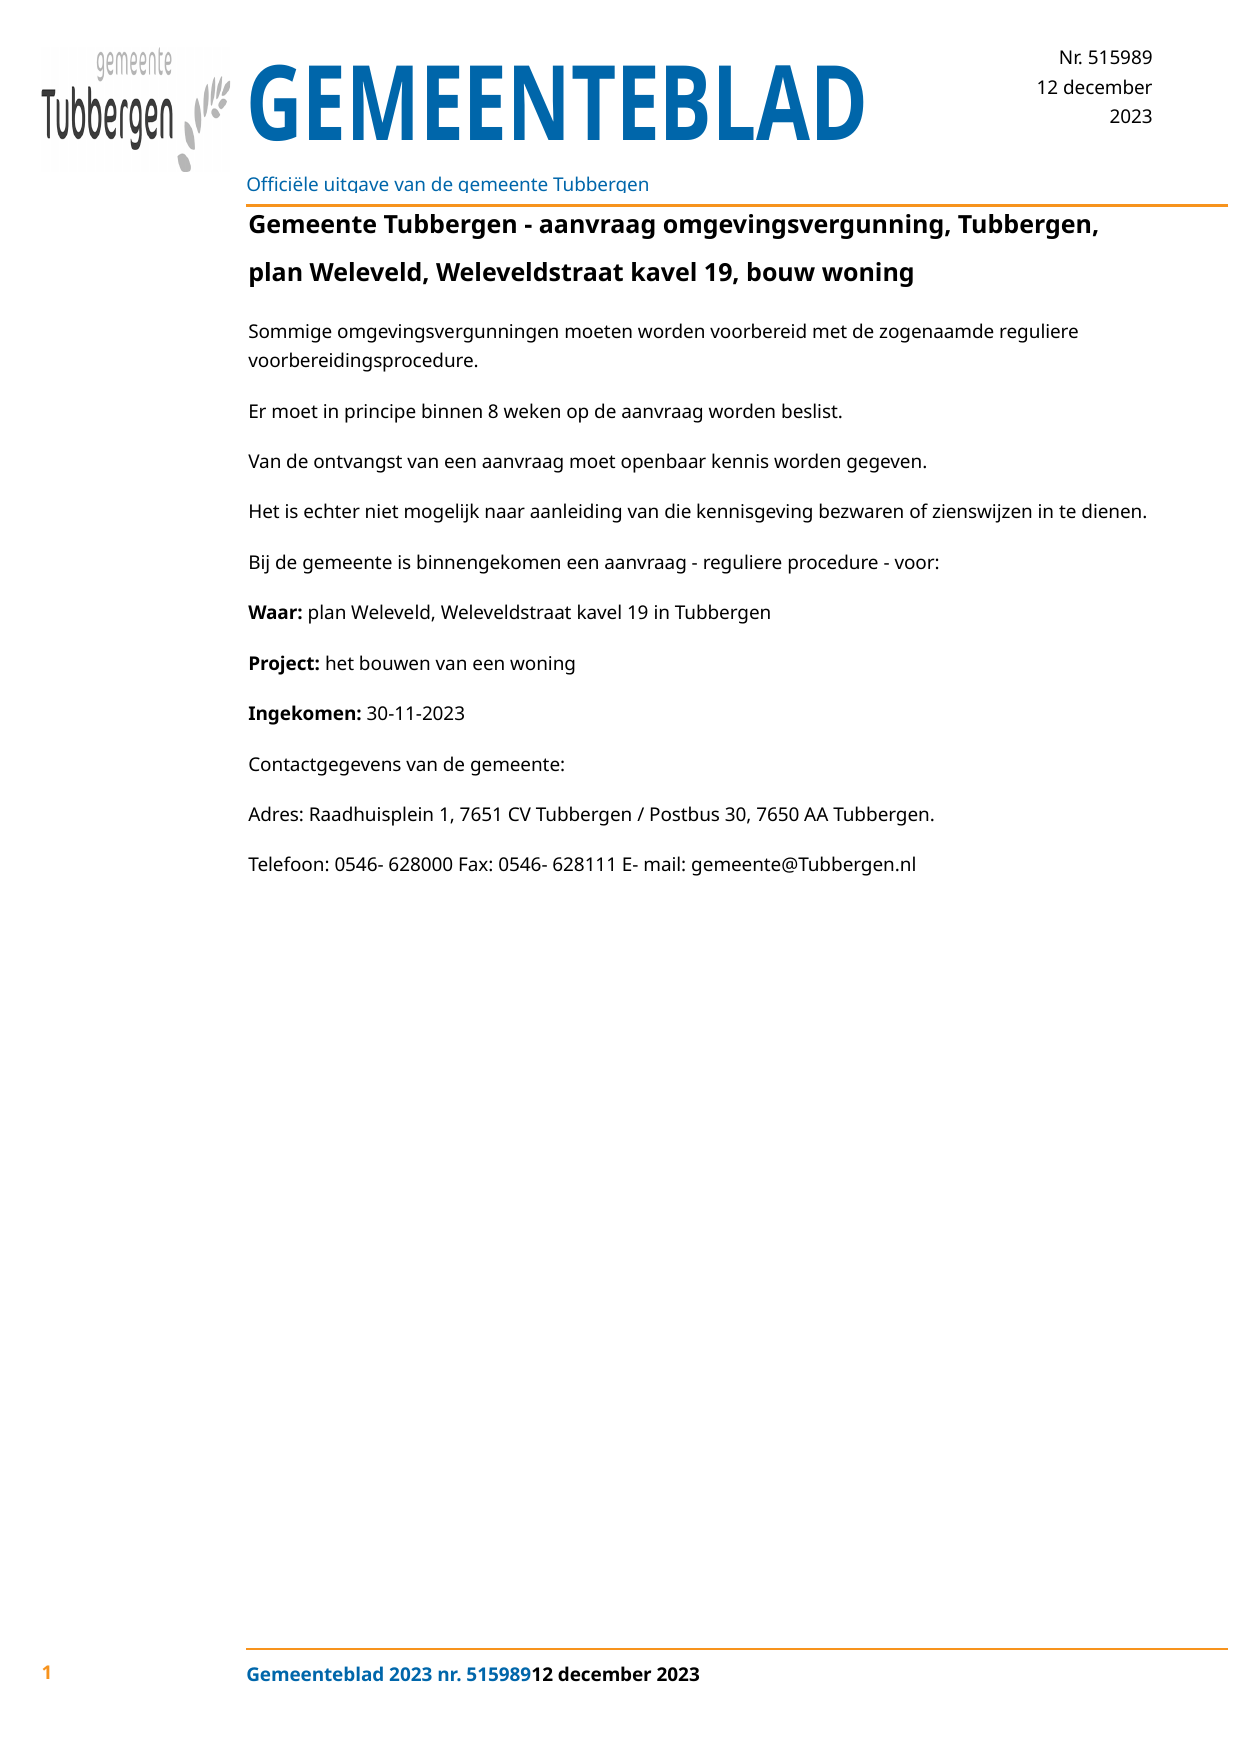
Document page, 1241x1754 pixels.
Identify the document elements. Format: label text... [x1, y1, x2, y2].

picture [41, 47, 231, 172]
text Gemeente Tubbergen - aanvraag omgevingsvergunning, Tubbergen, plan Weleveld, Weleveldstraat kavel 19, bouw woning [248, 207, 1152, 288]
text Contactgegevens van de gemeente: [248, 751, 1152, 777]
text Adres: Raadhuisplein 1, 7651 CV Tubbergen / Postbus 30, 7650 AA Tubbergen. [248, 801, 1152, 827]
text Waar: plan Weleveld, Weleveldstraat kavel 19 in Tubbergen [248, 599, 1152, 625]
text Bij de gemeente is binnengekomen een aanvraag - reguliere procedure - voor: [248, 549, 1152, 575]
text Het is echter niet mogelijk naar aanleiding van die kennisgeving bezwaren of zienswijzen in te dienen. [248, 499, 1152, 524]
text Project: het bouwen van een woning [248, 650, 1152, 676]
text Er moet in principe binnen 8 weken op de aanvraag worden beslist. [248, 398, 1152, 424]
text Van de ontvangst van een aanvraag moet openbaar kennis worden gegeven. [248, 448, 1152, 474]
text Sommige omgevingsvergunningen moeten worden voorbereid met de zogenaamde reguliere voorbereidingsprocedure. [248, 318, 1152, 373]
text Ingekomen: 30-11-2023 [248, 700, 1152, 726]
text Telefoon: 0546- 628000 Fax: 0546- 628111 E- mail: gemeente@Tubbergen.nl [248, 852, 1152, 877]
